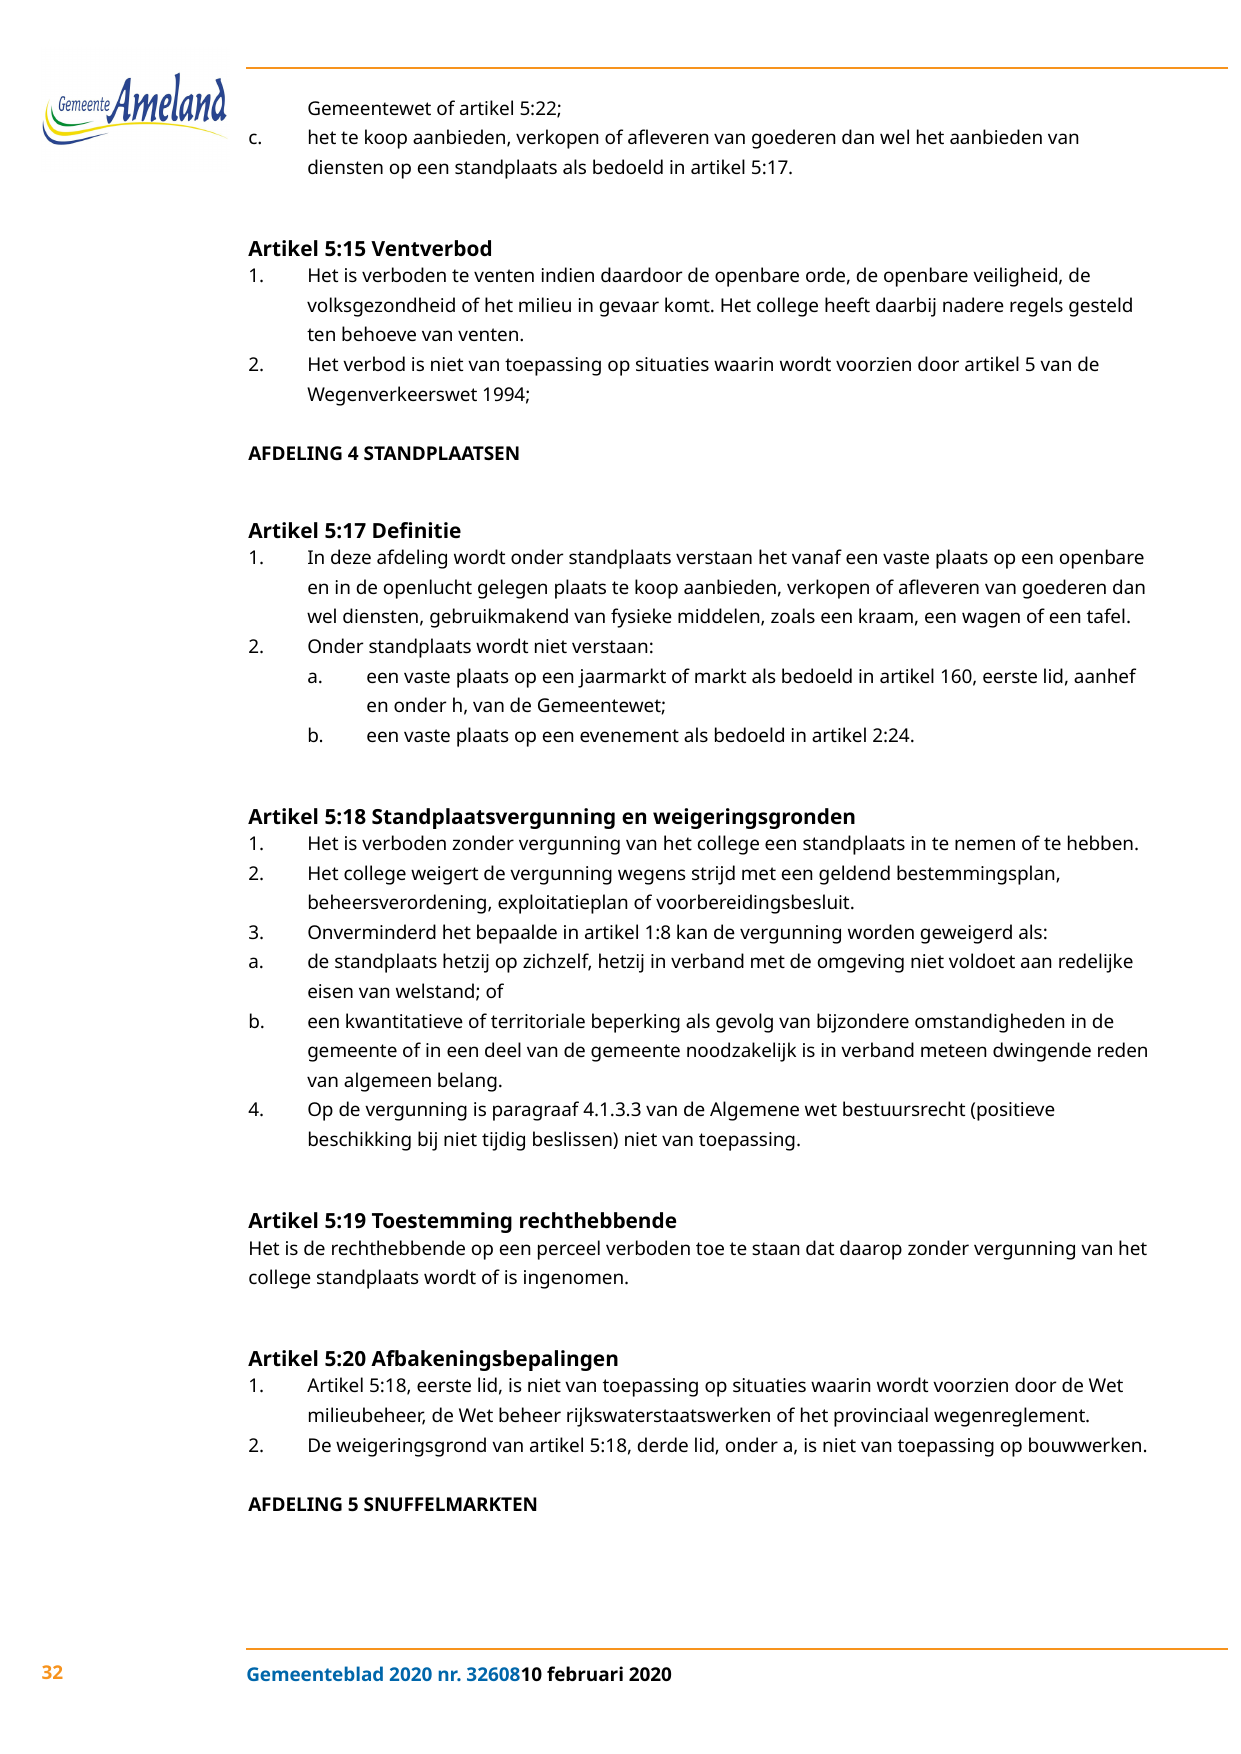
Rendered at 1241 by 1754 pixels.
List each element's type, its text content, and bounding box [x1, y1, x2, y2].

picture [41, 47, 231, 172]
list een vaste plaats op een jaarmarkt of markt als bedoeld in artikel 160, eerste lid, aanhef en onder h, van de Gemeentewet; [307, 663, 1152, 718]
text Het is de rechthebbende op een perceel verboden toe te staan dat daarop zonder vergunning van het college standplaats wordt of is ingenomen. [248, 1235, 1152, 1290]
list In deze afdeling wordt onder standplaats verstaan het vanaf een vaste plaats op een openbare en in de openlucht gelegen plaats te koop aanbieden, verkopen of afleveren van goederen dan wel diensten, gebruikmakend van fysieke middelen, zoals een kraam, een wagen of een tafel. [248, 544, 1152, 629]
text Artikel 5:17 Definitie [248, 516, 1152, 544]
text Artikel 5:19 Toestemming rechthebbende [248, 1206, 1152, 1235]
list Op de vergunning is paragraaf 4.1.3.3 van de Algemene wet bestuursrecht (positieve beschikking bij niet tijdig beslissen) niet van toepassing. [248, 1097, 1152, 1152]
text AFDELING 5 SNUFFELMARKTEN [248, 1491, 1152, 1517]
list Onverminderd het bepaalde in artikel 1:8 kan de vergunning worden geweigerd als: [248, 919, 1152, 945]
list Het is verboden zonder vergunning van het college een standplaats in te nemen of te hebben. [248, 830, 1152, 856]
list een vaste plaats op een evenement als bedoeld in artikel 2:24. [307, 722, 1152, 748]
list Het verbod is niet van toepassing op situaties waarin wordt voorzien door artikel 5 van de Wegenverkeerswet 1994; [248, 351, 1152, 406]
text Artikel 5:18 Standplaatsvergunning en weigeringsgronden [248, 802, 1152, 830]
list Het is verboden te venten indien daardoor de openbare orde, de openbare veiligheid, de volksgezondheid of het milieu in gevaar komt. Het college heeft daarbij nadere regels gesteld ten behoeve van venten. [248, 262, 1152, 347]
list de standplaats hetzij op zichzelf, hetzij in verband met de omgeving niet voldoet aan redelijke eisen van welstand; of [248, 949, 1152, 1004]
text AFDELING 4 STANDPLAATSEN [248, 440, 1152, 466]
list De weigeringsgrond van artikel 5:18, derde lid, onder a, is niet van toepassing op bouwwerken. [248, 1432, 1152, 1458]
list Gemeentewet of artikel 5:22; [248, 95, 1152, 121]
text Artikel 5:20 Afbakeningsbepalingen [248, 1344, 1152, 1373]
list Onder standplaats wordt niet verstaan: [248, 633, 1152, 659]
list het te koop aanbieden, verkopen of afleveren van goederen dan wel het aanbieden van diensten op een standplaats als bedoeld in artikel 5:17. [248, 124, 1152, 180]
text Artikel 5:15 Ventverbod [248, 234, 1152, 262]
list Artikel 5:18, eerste lid, is niet van toepassing op situaties waarin wordt voorzien door de Wet milieubeheer, de Wet beheer rijkswaterstaatswerken of het provinciaal wegenreglement. [248, 1373, 1152, 1428]
list Het college weigert de vergunning wegens strijd met een geldend bestemmingsplan, beheersverordening, exploitatieplan of voorbereidingsbesluit. [248, 860, 1152, 915]
list een kwantitatieve of territoriale beperking als gevolg van bijzondere omstandigheden in de gemeente of in een deel van de gemeente noodzakelijk is in verband meteen dwingende reden van algemeen belang. [248, 1008, 1152, 1093]
